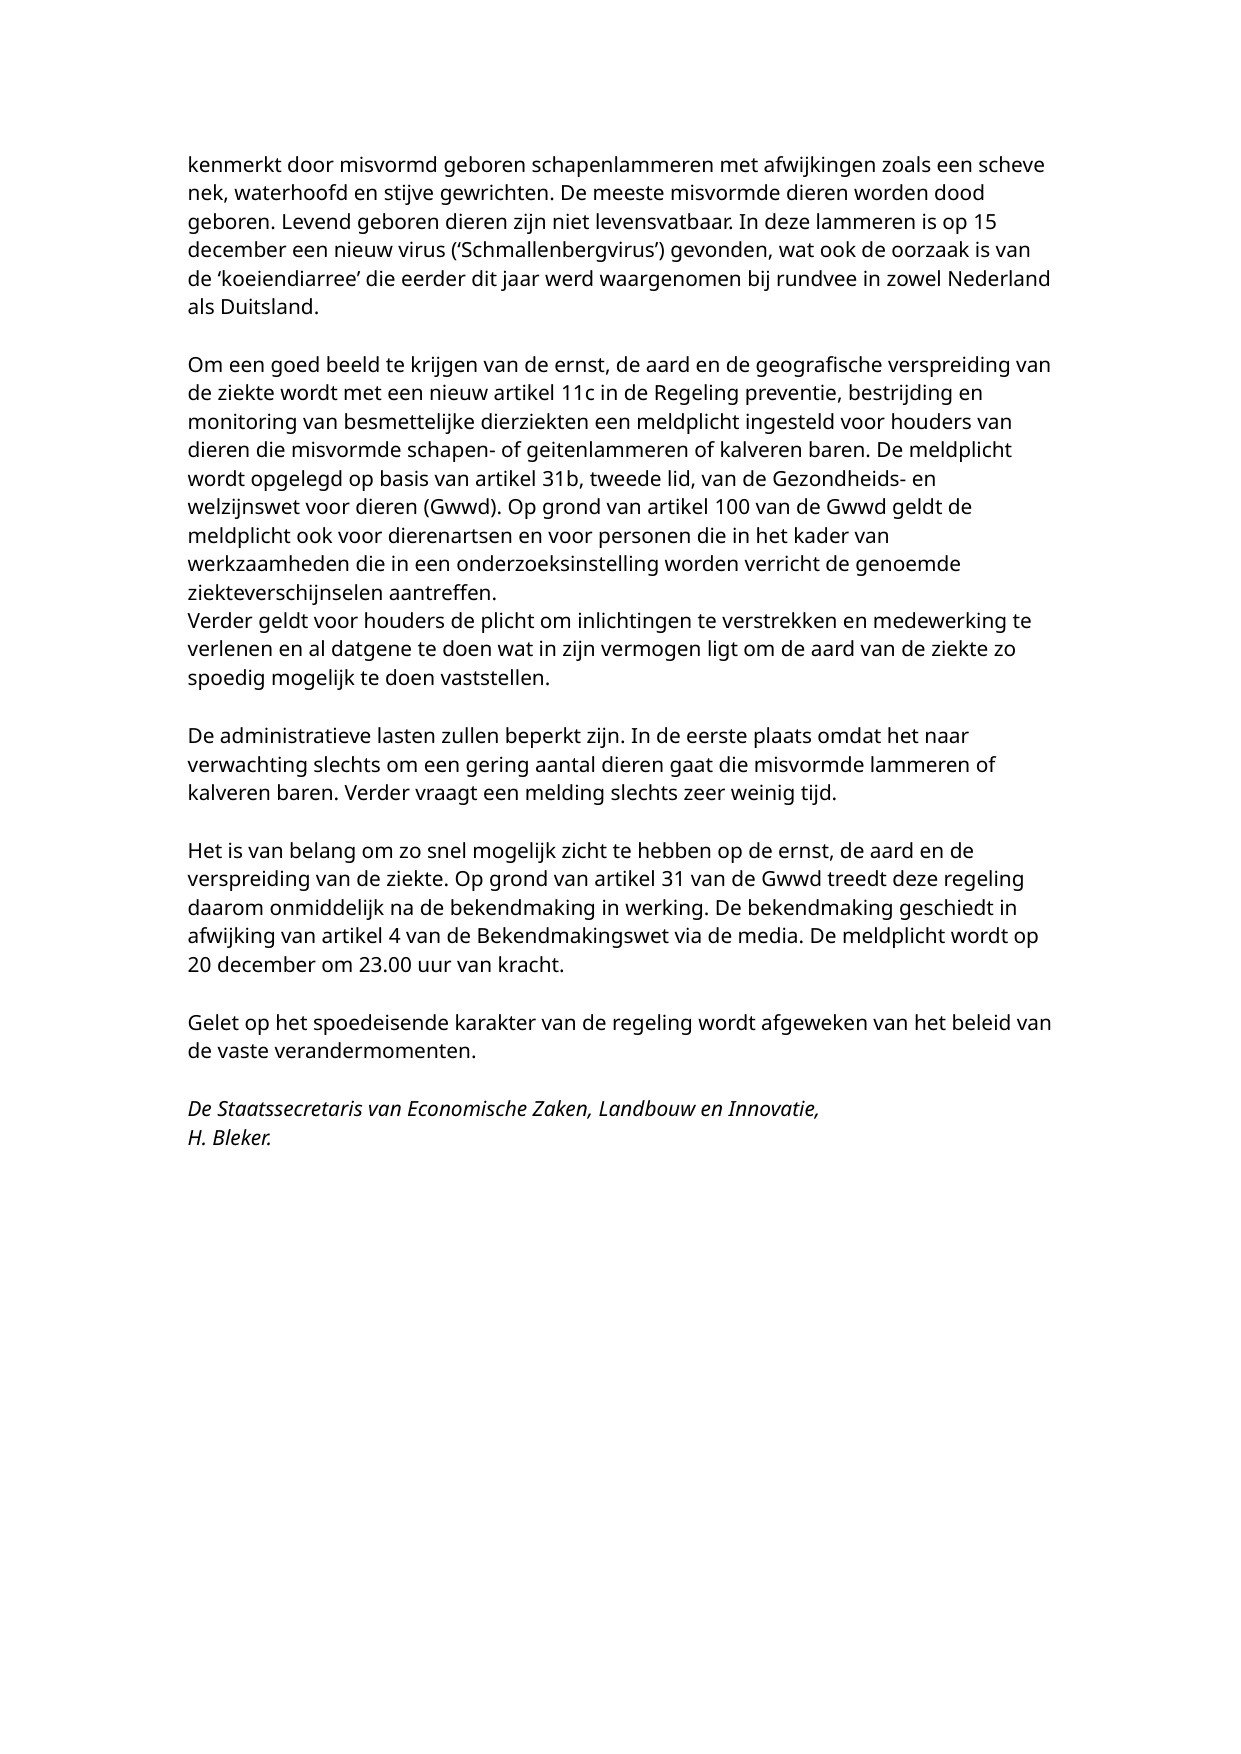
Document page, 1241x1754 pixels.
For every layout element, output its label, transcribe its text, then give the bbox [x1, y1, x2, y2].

text De administratieve lasten zullen beperkt zijn. In de eerste plaats omdat het naar verwachting slechts om een gering aantal dieren gaat die misvormde lammeren of kalveren baren. Verder vraagt een melding slechts zeer weinig tijd. [187, 721, 1053, 807]
text kenmerkt door misvormd geboren schapenlammeren met afwijkingen zoals een scheve nek, waterhoofd en stijve gewrichten. De meeste misvormde dieren worden dood geboren. Levend geboren dieren zijn niet levensvatbaar. In deze lammeren is op 15 december een nieuw virus (‘Schmallenbergvirus’) gevonden, wat ook de oorzaak is van de ‘koeiendiarree’ die eerder dit jaar werd waargenomen bij rundvee in zowel Nederland als Duitsland. [187, 150, 1053, 321]
text Om een goed beeld te krijgen van de ernst, de aard en de geografische verspreiding van de ziekte wordt met een nieuw artikel 11c in de Regeling preventie, bestrijding en monitoring van besmettelijke dierziekten een meldplicht ingesteld voor houders van dieren die misvormde schapen- of geitenlammeren of kalveren baren. De meldplicht wordt opgelegd op basis van artikel 31b, tweede lid, van de Gezondheids- en welzijnswet voor dieren (Gwwd). Op grond van artikel 100 van de Gwwd geldt de meldplicht ook voor dierenartsen en voor personen die in het kader van werkzaamheden die in een onderzoeksinstelling worden verricht de genoemde ziekteverschijnselen aantreffen. [187, 350, 1053, 606]
text De Staatssecretaris van Economische Zaken, Landbouw en Innovatie, [187, 1094, 1053, 1123]
text H. Bleker. [187, 1123, 1053, 1151]
text Het is van belang om zo snel mogelijk zicht te hebben op de ernst, de aard en de verspreiding van de ziekte. Op grond van artikel 31 van de Gwwd treedt deze regeling daarom onmiddelijk na de bekendmaking in werking. De bekendmaking geschiedt in afwijking van artikel 4 van de Bekendmakingswet via de media. De meldplicht wordt op 20 december om 23.00 uur van kracht. [187, 836, 1053, 978]
text Gelet op het spoedeisende karakter van de regeling wordt afgeweken van het beleid van de vaste verandermomenten. [187, 1008, 1053, 1065]
text Verder geldt voor houders de plicht om inlichtingen te verstrekken en medewerking te verlenen en al datgene te doen wat in zijn vermogen ligt om de aard van de ziekte zo spoedig mogelijk te doen vaststellen. [187, 606, 1053, 691]
